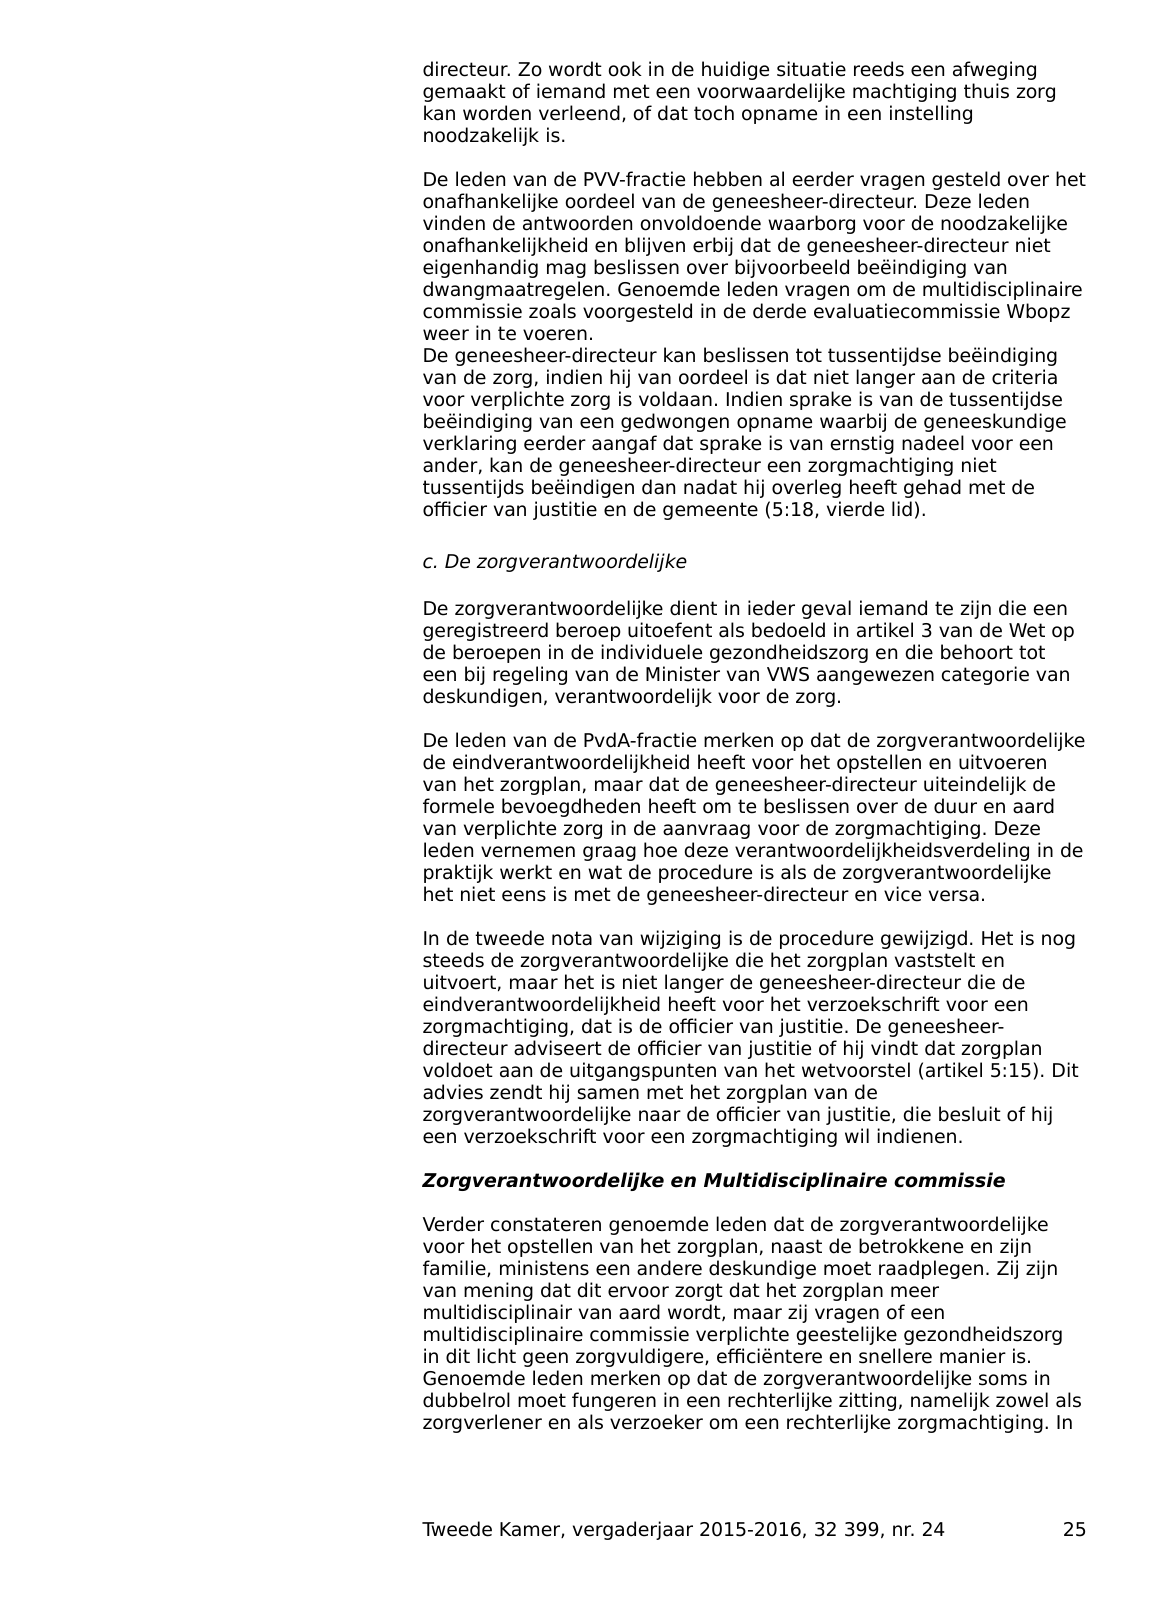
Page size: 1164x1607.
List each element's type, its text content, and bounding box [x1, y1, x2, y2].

text De geneesheer-directeur kan beslissen tot tussentijdse beëindiging van de zorg, indien hij van oordeel is dat niet langer aan de criteria voor verplichte zorg is voldaan. Indien sprake is van de tussentijdse beëindiging van een gedwongen opname waarbij de geneeskundige verklaring eerder aangaf dat sprake is van ernstig nadeel voor een ander, kan de geneesheer-directeur een zorgmachtiging niet tussentijds beëindigen dan nadat hij overleg heeft gehad met de officier van justitie en de gemeente (5:18, vierde lid). [422, 345, 1087, 521]
subtitle Zorgverantwoordelijke en Multidisciplinaire commissie [422, 1170, 1087, 1192]
text De leden van de PVV-fractie hebben al eerder vragen gesteld over het onafhankelijke oordeel van de geneesheer-directeur. Deze leden vinden de antwoorden onvoldoende waarborg voor de noodzakelijke onafhankelijkheid en blijven erbij dat de geneesheer-directeur niet eigenhandig mag beslissen over bijvoorbeeld beëindiging van dwangmaatregelen. Genoemde leden vragen om de multidisciplinaire commissie zoals voorgesteld in de derde evaluatiecommissie Wbopz weer in te voeren. [422, 169, 1087, 345]
text In de tweede nota van wijziging is de procedure gewijzigd. Het is nog steeds de zorgverantwoordelijke die het zorgplan vaststelt en uitvoert, maar het is niet langer de geneesheer-directeur die de eindverantwoordelijkheid heeft voor het verzoekschrift voor een zorgmachtiging, dat is de officier van justitie. De geneesheer-directeur adviseert de officier van justitie of hij vindt dat zorgplan voldoet aan de uitgangspunten van het wetvoorstel (artikel 5:15). Dit advies zendt hij samen met het zorgplan van de zorgverantwoordelijke naar de officier van justitie, die besluit of hij een verzoekschrift voor een zorgmachtiging wil indienen. [422, 928, 1087, 1148]
subtitle c. De zorgverantwoordelijke [422, 551, 1087, 573]
text Verder constateren genoemde leden dat de zorgverantwoordelijke voor het opstellen van het zorgplan, naast de betrokkene en zijn familie, ministens een andere deskundige moet raadplegen. Zij zijn van mening dat dit ervoor zorgt dat het zorgplan meer multidisciplinair van aard wordt, maar zij vragen of een multidisciplinaire commissie verplichte geestelijke gezondheidszorg in dit licht geen zorgvuldigere, efficiëntere en snellere manier is. [422, 1214, 1087, 1368]
text directeur. Zo wordt ook in de huidige situatie reeds een afweging gemaakt of iemand met een voorwaardelijke machtiging thuis zorg kan worden verleend, of dat toch opname in een instelling noodzakelijk is. [422, 59, 1087, 147]
text De zorgverantwoordelijke dient in ieder geval iemand te zijn die een geregistreerd beroep uitoefent als bedoeld in artikel 3 van de Wet op de beroepen in de individuele gezondheidszorg en die behoort tot een bij regeling van de Minister van VWS aangewezen categorie van deskundigen, verantwoordelijk voor de zorg. [422, 598, 1087, 708]
text Genoemde leden merken op dat de zorgverantwoordelijke soms in dubbelrol moet fungeren in een rechterlijke zitting, namelijk zowel als zorgverlener en als verzoeker om een rechterlijke zorgmachtiging. In [422, 1368, 1087, 1434]
text De leden van de PvdA-fractie merken op dat de zorgverantwoordelijke de eindverantwoordelijkheid heeft voor het opstellen en uitvoeren van het zorgplan, maar dat de geneesheer-directeur uiteindelijk de formele bevoegdheden heeft om te beslissen over de duur en aard van verplichte zorg in de aanvraag voor de zorgmachtiging. Deze leden vernemen graag hoe deze verantwoordelijkheidsverdeling in de praktijk werkt en wat de procedure is als de zorgverantwoordelijke het niet eens is met de geneesheer-directeur en vice versa. [422, 730, 1087, 906]
